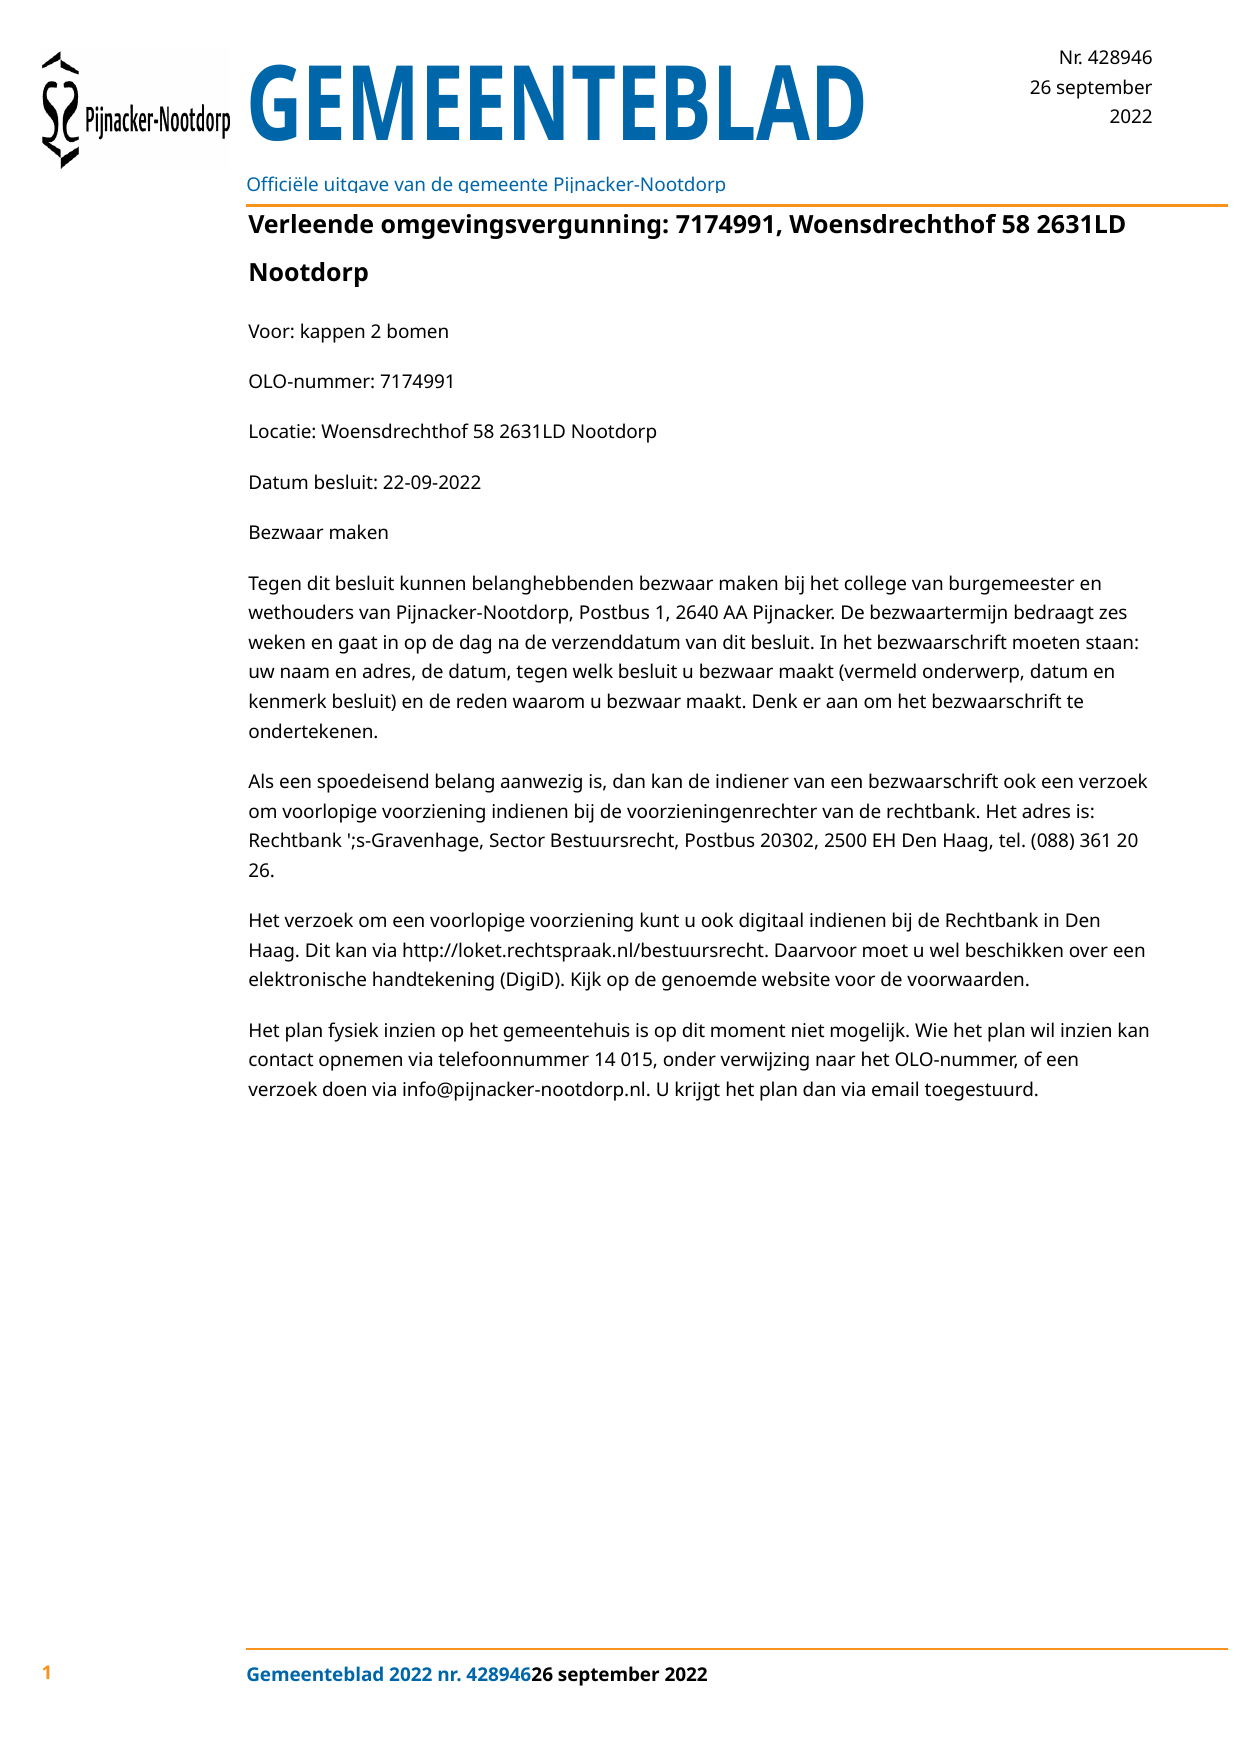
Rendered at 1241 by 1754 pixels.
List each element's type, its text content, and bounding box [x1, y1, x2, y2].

text Het verzoek om een voorlopige voorziening kunt u ook digitaal indienen bij de Rechtbank in Den Haag. Dit kan via http://loket.rechtspraak.nl/bestuursrecht. Daarvoor moet u wel beschikken over een elektronische handtekening (DigiD). Kijk op de genoemde website voor de voorwaarden. [248, 907, 1152, 992]
text Voor: kappen 2 bomen [248, 318, 1152, 344]
text Bezwaar maken [248, 519, 1152, 545]
text Het plan fysiek inzien op het gemeentehuis is op dit moment niet mogelijk. Wie het plan wil inzien kan contact opnemen via telefoonnummer 14 015, onder verwijzing naar het OLO-nummer, of een verzoek doen via info@pijnacker-nootdorp.nl. U krijgt het plan dan via email toegestuurd. [248, 1017, 1152, 1102]
text Verleende omgevingsvergunning: 7174991, Woensdrechthof 58 2631LD Nootdorp [248, 207, 1152, 288]
picture [41, 47, 231, 172]
text Datum besluit: 22-09-2022 [248, 469, 1152, 495]
text OLO-nummer: 7174991 [248, 368, 1152, 394]
text Locatie: Woensdrechthof 58 2631LD Nootdorp [248, 419, 1152, 444]
text Tegen dit besluit kunnen belanghebbenden bezwaar maken bij het college van burgemeester en wethouders van Pijnacker-Nootdorp, Postbus 1, 2640 AA Pijnacker. De bezwaartermijn bedraagt zes weken en gaat in op de dag na de verzenddatum van dit besluit. In het bezwaarschrift moeten staan: uw naam en adres, de datum, tegen welk besluit u bezwaar maakt (vermeld onderwerp, datum en kenmerk besluit) en de reden waarom u bezwaar maakt. Denk er aan om het bezwaarschrift te ondertekenen. [248, 570, 1152, 744]
text Als een spoedeisend belang aanwezig is, dan kan de indiener van een bezwaarschrift ook een verzoek om voorlopige voorziening indienen bij de voorzieningenrechter van de rechtbank. Het adres is: Rechtbank ';s-Gravenhage, Sector Bestuursrecht, Postbus 20302, 2500 EH Den Haag, tel. (088) 361 20 26. [248, 768, 1152, 883]
